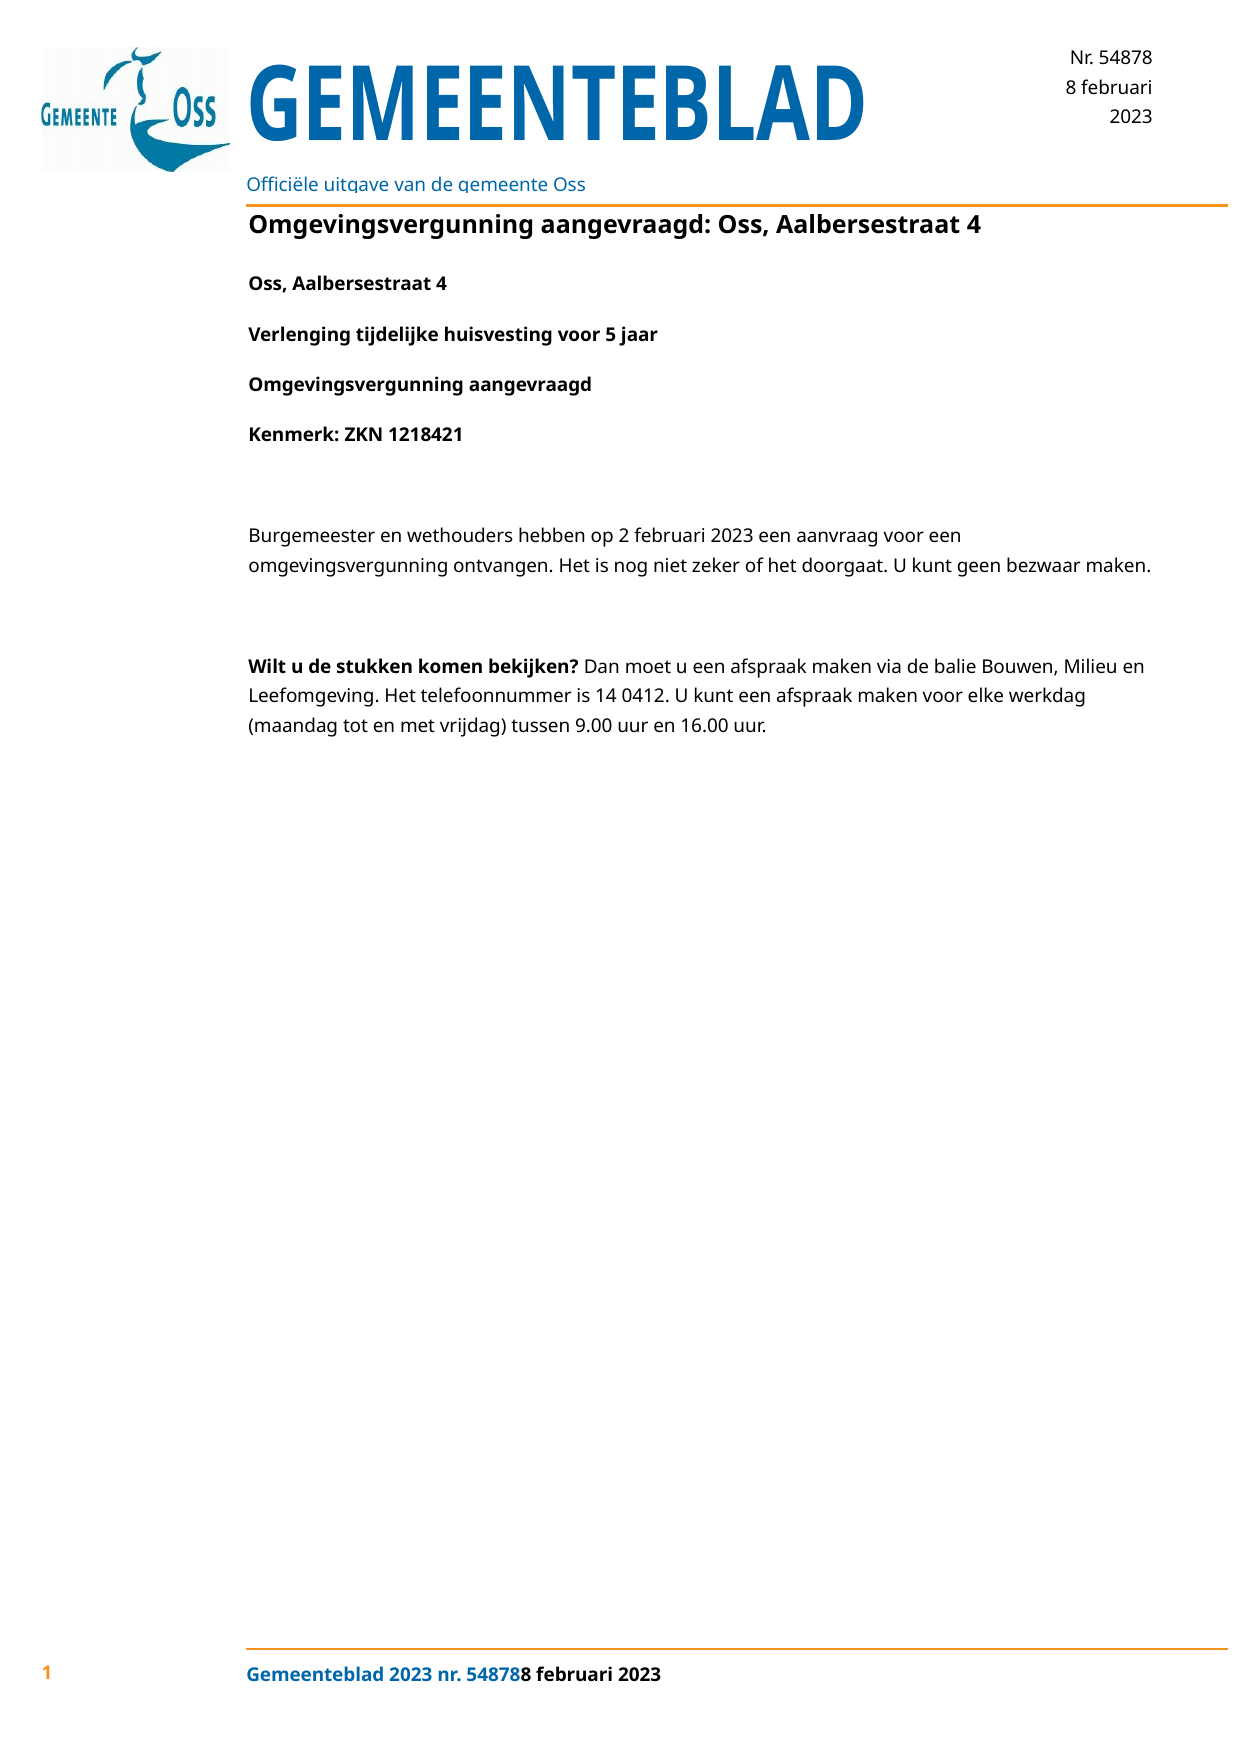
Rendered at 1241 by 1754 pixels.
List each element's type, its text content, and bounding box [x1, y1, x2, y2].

text Oss, Aalbersestraat 4 [248, 270, 1152, 296]
text Omgevingsvergunning aangevraagd: Oss, Aalbersestraat 4 [248, 207, 1152, 241]
text Kenmerk: ZKN 1218421 [248, 422, 1152, 447]
text Burgemeester en wethouders hebben op 2 februari 2023 een aanvraag voor een omgevingsvergunning ontvangen. Het is nog niet zeker of het doorgaat. U kunt geen bezwaar maken. [248, 522, 1152, 578]
text Omgevingsvergunning aangevraagd [248, 371, 1152, 397]
text Verlenging tijdelijke huisvesting voor 5 jaar [248, 321, 1152, 346]
text Wilt u de stukken komen bekijken? Dan moet u een afspraak maken via de balie Bouwen, Milieu en Leefomgeving. Het telefoonnummer is 14 0412. U kunt een afspraak maken voor elke werkdag (maandag tot en met vrijdag) tussen 9.00 uur en 16.00 uur. [248, 653, 1152, 738]
picture [41, 47, 231, 172]
